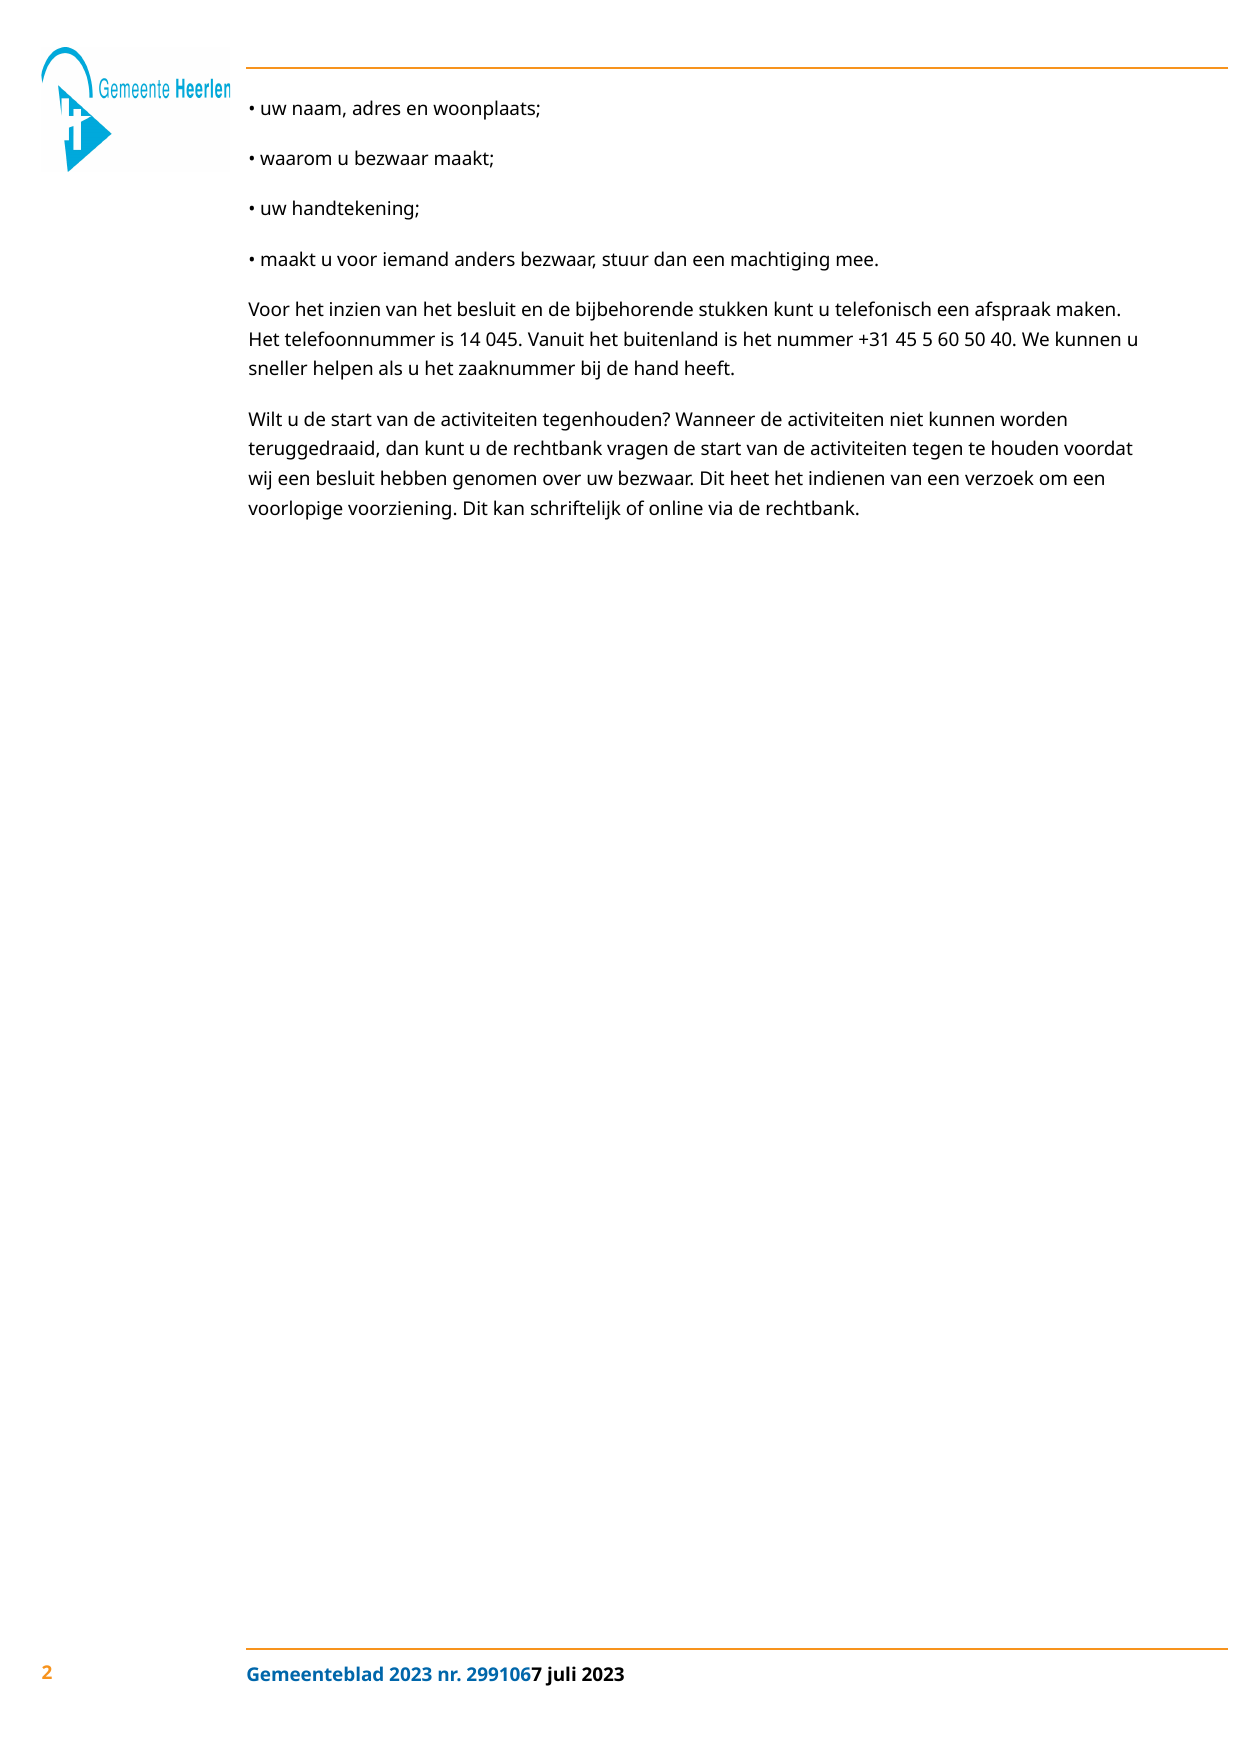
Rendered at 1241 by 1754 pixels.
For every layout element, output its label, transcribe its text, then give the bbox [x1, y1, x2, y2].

text • uw handtekening; [248, 196, 1152, 221]
text Voor het inzien van het besluit en de bijbehorende stukken kunt u telefonisch een afspraak maken. Het telefoonnummer is 14 045. Vanuit het buitenland is het nummer +31 45 5 60 50 40. We kunnen u sneller helpen als u het zaaknummer bij de hand heeft. [248, 296, 1152, 381]
text • uw naam, adres en woonplaats; [248, 95, 1152, 121]
picture [41, 47, 231, 172]
text • maakt u voor iemand anders bezwaar, stuur dan een machtiging mee. [248, 246, 1152, 272]
picture [41, 47, 59, 70]
text Wilt u de start van de activiteiten tegenhouden? Wanneer de activiteiten niet kunnen worden teruggedraaid, dan kunt u de rechtbank vragen de start van de activiteiten tegen te houden voordat wij een besluit hebben genomen over uw bezwaar. Dit heet het indienen van een verzoek om een voorlopige voorziening. Dit kan schriftelijk of online via de rechtbank. [248, 406, 1152, 521]
text • waarom u bezwaar maakt; [248, 145, 1152, 171]
